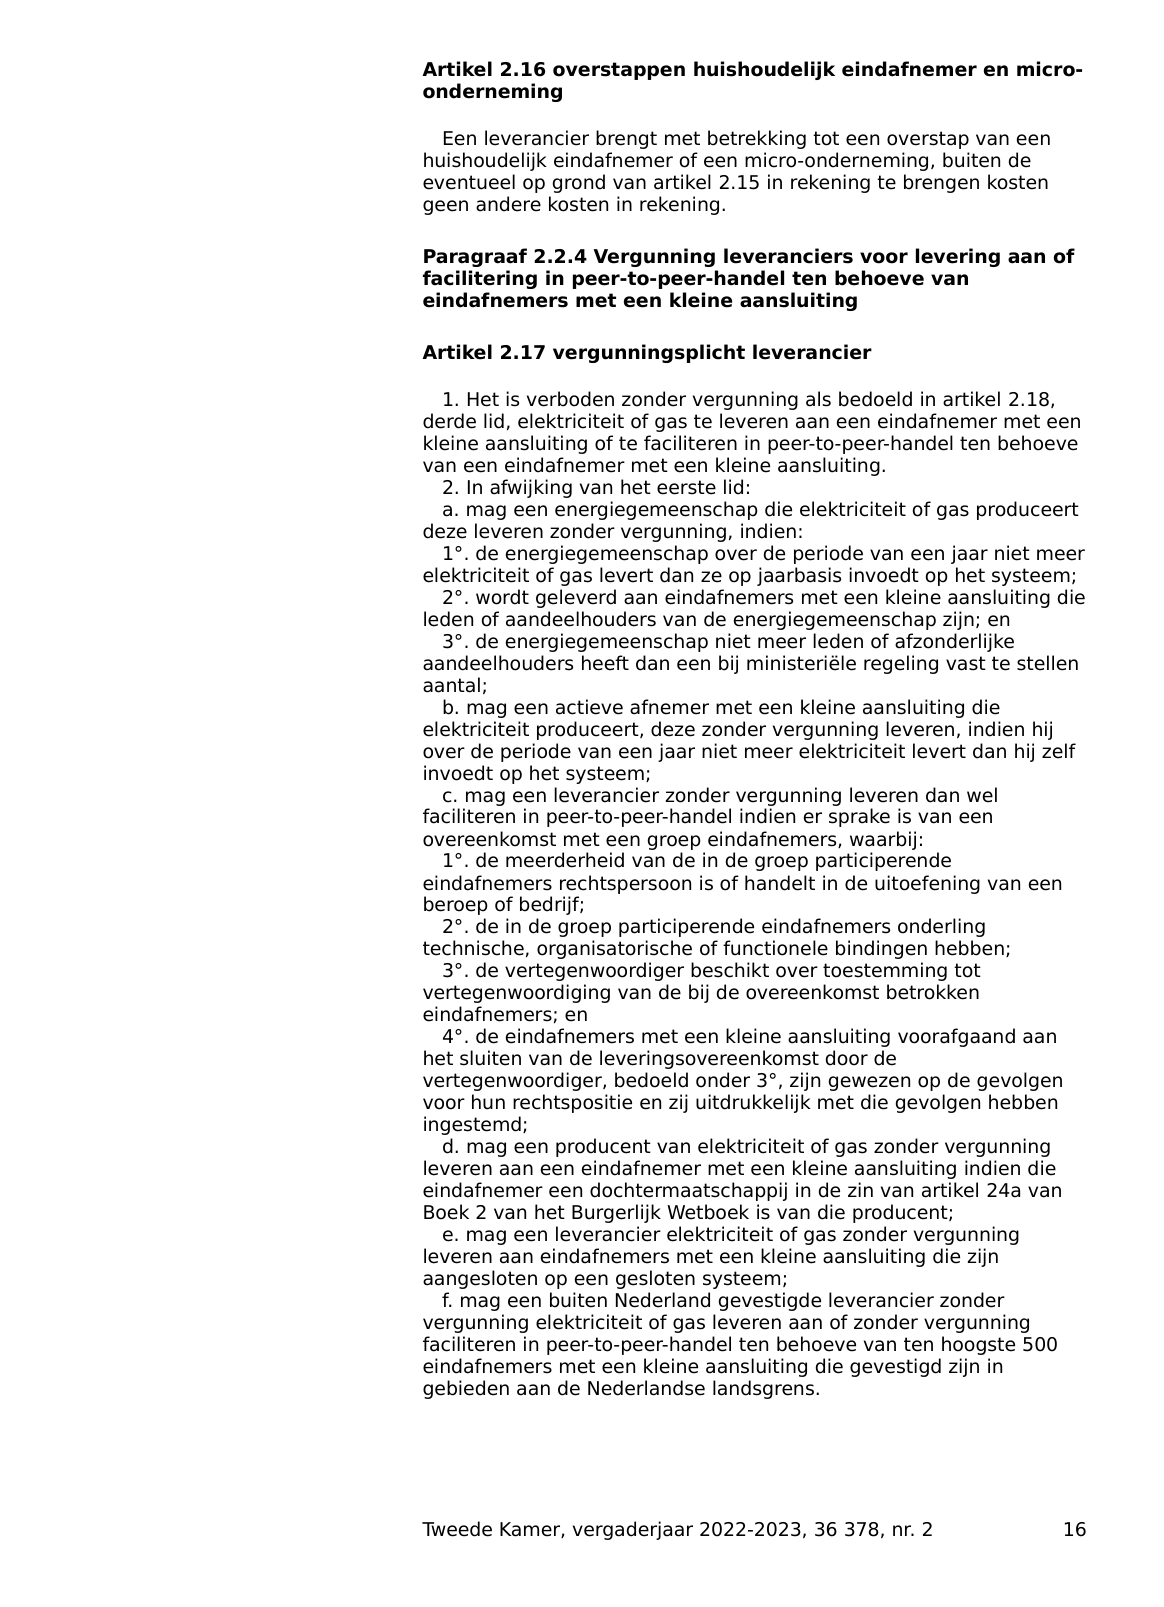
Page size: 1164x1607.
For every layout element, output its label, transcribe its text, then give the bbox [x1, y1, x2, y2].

subtitle Artikel 2.17 vergunningsplicht leverancier [422, 342, 1087, 364]
text 4°. de eindafnemers met een kleine aansluiting voorafgaand aan het sluiten van de leveringsovereenkomst door de vertegenwoordiger, bedoeld onder 3°, zijn gewezen op de gevolgen voor hun rechtspositie en zij uitdrukkelijk met die gevolgen hebben ingestemd; [422, 1026, 1087, 1136]
text Een leverancier brengt met betrekking tot een overstap van een huishoudelijk eindafnemer of een micro-onderneming, buiten de eventueel op grond van artikel 2.15 in rekening te brengen kosten geen andere kosten in rekening. [422, 128, 1087, 216]
text b. mag een actieve afnemer met een kleine aansluiting die elektriciteit produceert, deze zonder vergunning leveren, indien hij over de periode van een jaar niet meer elektriciteit levert dan hij zelf invoedt op het systeem; [422, 697, 1087, 784]
text a. mag een energiegemeenschap die elektriciteit of gas produceert deze leveren zonder vergunning, indien: [422, 499, 1087, 543]
text d. mag een producent van elektriciteit of gas zonder vergunning leveren aan een eindafnemer met een kleine aansluiting indien die eindafnemer een dochtermaatschappij in de zin van artikel 24a van Boek 2 van het Burgerlijk Wetboek is van die producent; [422, 1136, 1087, 1224]
text 2. In afwijking van het eerste lid: [422, 477, 1087, 499]
text 2°. de in de groep participerende eindafnemers onderling technische, organisatorische of functionele bindingen hebben; [422, 916, 1087, 960]
subtitle Artikel 2.16 overstappen huishoudelijk eindafnemer en micro-onderneming [422, 59, 1087, 103]
text f. mag een buiten Nederland gevestigde leverancier zonder vergunning elektriciteit of gas leveren aan of zonder vergunning faciliteren in peer-to-peer-handel ten behoeve van ten hoogste 500 eindafnemers met een kleine aansluiting die gevestigd zijn in gebieden aan de Nederlandse landsgrens. [422, 1290, 1087, 1400]
text 2°. wordt geleverd aan eindafnemers met een kleine aansluiting die leden of aandeelhouders van de energiegemeenschap zijn; en [422, 587, 1087, 631]
text 1°. de energiegemeenschap over de periode van een jaar niet meer elektriciteit of gas levert dan ze op jaarbasis invoedt op het systeem; [422, 543, 1087, 587]
text 1°. de meerderheid van de in de groep participerende eindafnemers rechtspersoon is of handelt in de uitoefening van een beroep of bedrijf; [422, 850, 1087, 916]
text 3°. de energiegemeenschap niet meer leden of afzonderlijke aandeelhouders heeft dan een bij ministeriële regeling vast te stellen aantal; [422, 631, 1087, 697]
subtitle Paragraaf 2.2.4 Vergunning leveranciers voor levering aan of facilitering in peer-to-peer-handel ten behoeve van eindafnemers met een kleine aansluiting [422, 246, 1087, 312]
text 1. Het is verboden zonder vergunning als bedoeld in artikel 2.18, derde lid, elektriciteit of gas te leveren aan een eindafnemer met een kleine aansluiting of te faciliteren in peer-to-peer-handel ten behoeve van een eindafnemer met een kleine aansluiting. [422, 389, 1087, 477]
text 3°. de vertegenwoordiger beschikt over toestemming tot vertegenwoordiging van de bij de overeenkomst betrokken eindafnemers; en [422, 960, 1087, 1026]
text e. mag een leverancier elektriciteit of gas zonder vergunning leveren aan eindafnemers met een kleine aansluiting die zijn aangesloten op een gesloten systeem; [422, 1224, 1087, 1290]
text c. mag een leverancier zonder vergunning leveren dan wel faciliteren in peer-to-peer-handel indien er sprake is van een overeenkomst met een groep eindafnemers, waarbij: [422, 784, 1087, 850]
